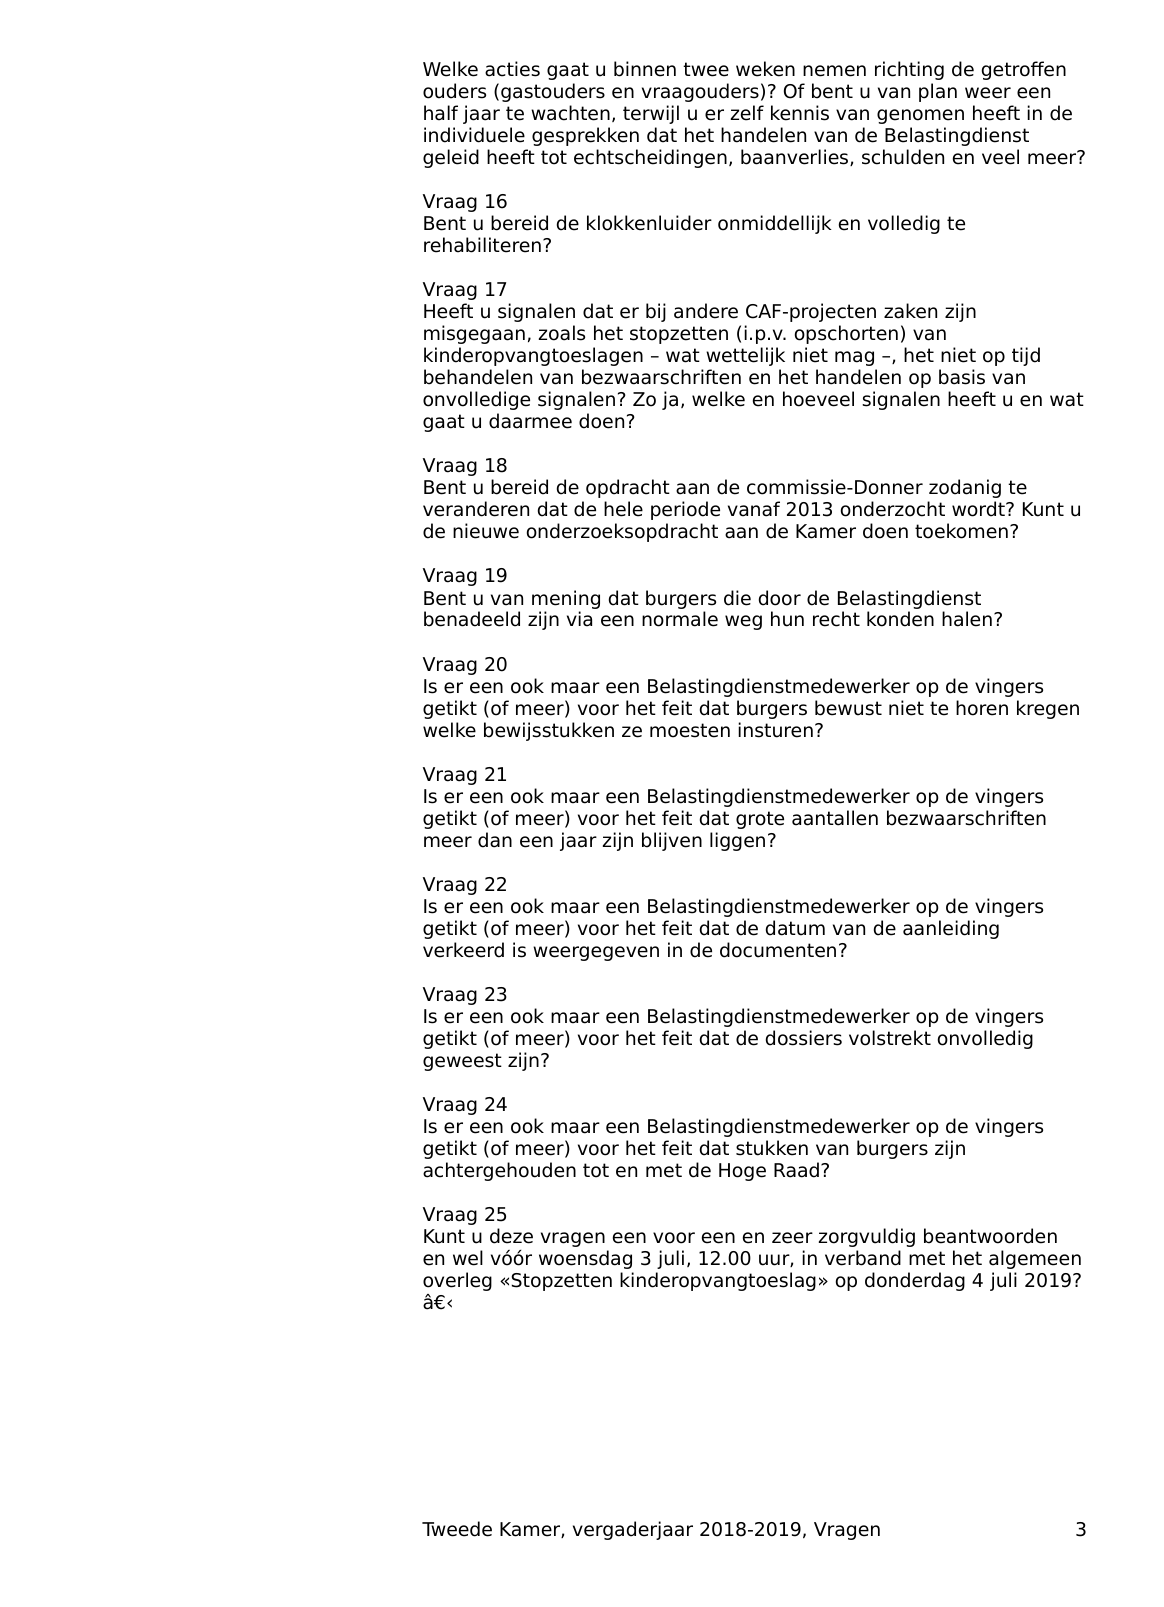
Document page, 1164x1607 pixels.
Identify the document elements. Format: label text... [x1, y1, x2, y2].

text Welke acties gaat u binnen twee weken nemen richting de getroffen ouders (gastouders en vraagouders)? Of bent u van plan weer een half jaar te wachten, terwijl u er zelf kennis van genomen heeft in de individuele gesprekken dat het handelen van de Belastingdienst geleid heeft tot echtscheidingen, baanverlies, schulden en veel meer? [422, 59, 1087, 169]
text Bent u bereid de klokkenluider onmiddellijk en volledig te rehabiliteren? [422, 213, 1087, 257]
text Is er een ook maar een Belastingdienstmedewerker op de vingers getikt (of meer) voor het feit dat de dossiers volstrekt onvolledig geweest zijn? [422, 1006, 1087, 1072]
text Is er een ook maar een Belastingdienstmedewerker op de vingers getikt (of meer) voor het feit dat stukken van burgers zijn achtergehouden tot en met de Hoge Raad? [422, 1116, 1087, 1182]
text Vraag 19 [422, 565, 1087, 587]
text Vraag 21 [422, 764, 1087, 786]
text Is er een ook maar een Belastingdienstmedewerker op de vingers getikt (of meer) voor het feit dat de datum van de aanleiding verkeerd is weergegeven in de documenten? [422, 896, 1087, 962]
text Bent u van mening dat burgers die door de Belastingdienst benadeeld zijn via een normale weg hun recht konden halen? [422, 587, 1087, 631]
text Is er een ook maar een Belastingdienstmedewerker op de vingers getikt (of meer) voor het feit dat grote aantallen bezwaarschriften meer dan een jaar zijn blijven liggen? [422, 786, 1087, 852]
text Vraag 25 [422, 1204, 1087, 1226]
text Heeft u signalen dat er bij andere CAF-projecten zaken zijn misgegaan, zoals het stopzetten (i.p.v. opschorten) van kinderopvangtoeslagen – wat wettelijk niet mag –, het niet op tijd behandelen van bezwaarschriften en het handelen op basis van onvolledige signalen? Zo ja, welke en hoeveel signalen heeft u en wat gaat u daarmee doen? [422, 301, 1087, 433]
text Vraag 18 [422, 455, 1087, 477]
text Vraag 22 [422, 874, 1087, 896]
text Kunt u deze vragen een voor een en zeer zorgvuldig beantwoorden en wel vóór woensdag 3 juli, 12.00 uur, in verband met het algemeen overleg «Stopzetten kinderopvangtoeslag» op donderdag 4 juli 2019?â€‹ [422, 1226, 1087, 1314]
text Bent u bereid de opdracht aan de commissie-Donner zodanig te veranderen dat de hele periode vanaf 2013 onderzocht wordt? Kunt u de nieuwe onderzoeksopdracht aan de Kamer doen toekomen? [422, 477, 1087, 543]
text Vraag 23 [422, 984, 1087, 1006]
text Vraag 17 [422, 279, 1087, 301]
text Vraag 16 [422, 191, 1087, 213]
text Vraag 24 [422, 1094, 1087, 1116]
text Vraag 20 [422, 653, 1087, 676]
text Is er een ook maar een Belastingdienstmedewerker op de vingers getikt (of meer) voor het feit dat burgers bewust niet te horen kregen welke bewijsstukken ze moesten insturen? [422, 676, 1087, 741]
